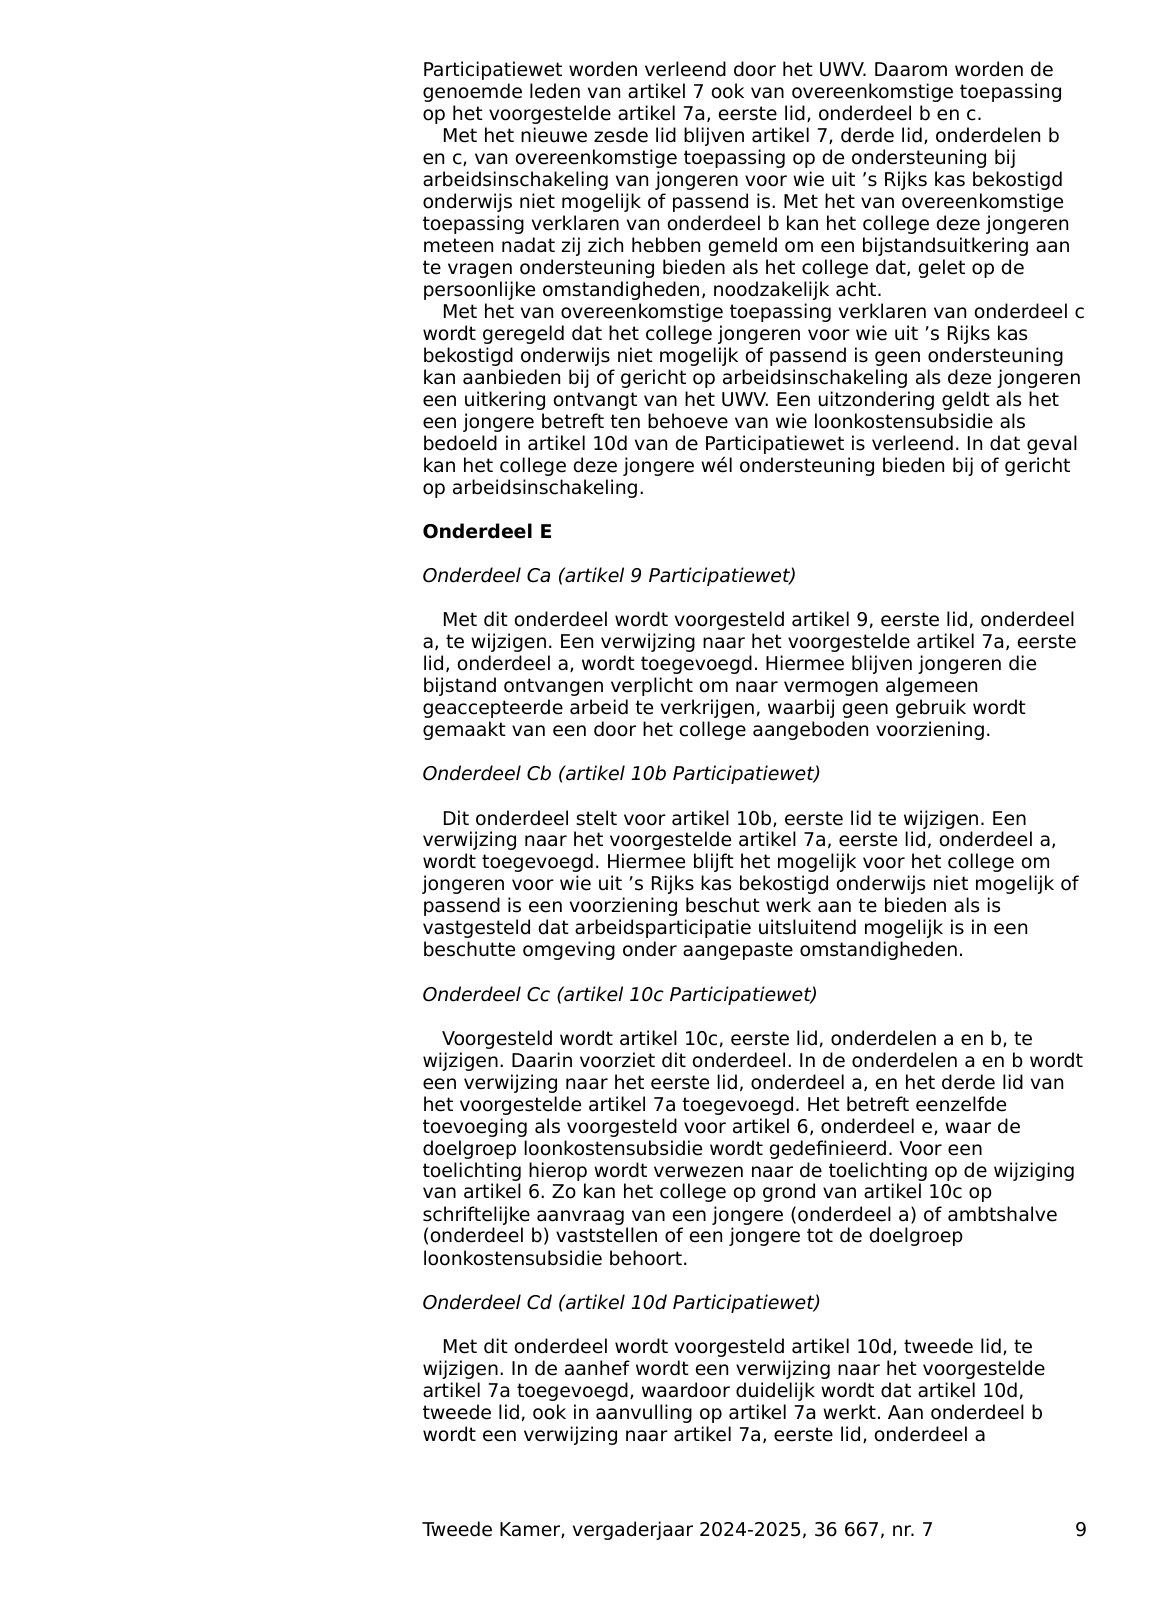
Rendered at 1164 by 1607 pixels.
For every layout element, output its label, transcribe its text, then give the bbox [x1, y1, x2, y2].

text Participatiewet worden verleend door het UWV. Daarom worden de genoemde leden van artikel 7 ook van overeenkomstige toepassing op het voorgestelde artikel 7a, eerste lid, onderdeel b en c. [422, 59, 1087, 125]
text Met dit onderdeel wordt voorgesteld artikel 9, eerste lid, onderdeel a, te wijzigen. Een verwijzing naar het voorgestelde artikel 7a, eerste lid, onderdeel a, wordt toegevoegd. Hiermee blijven jongeren die bijstand ontvangen verplicht om naar vermogen algemeen geaccepteerde arbeid te verkrijgen, waarbij geen gebruik wordt gemaakt van een door het college aangeboden voorziening. [422, 609, 1087, 741]
subtitle Onderdeel Cd (artikel 10d Participatiewet) [422, 1292, 1087, 1313]
text Met het van overeenkomstige toepassing verklaren van onderdeel c wordt geregeld dat het college jongeren voor wie uit ’s Rijks kas bekostigd onderwijs niet mogelijk of passend is geen ondersteuning kan aanbieden bij of gericht op arbeidsinschakeling als deze jongeren een uitkering ontvangt van het UWV. Een uitzondering geldt als het een jongere betreft ten behoeve van wie loonkostensubsidie als bedoeld in artikel 10d van de Participatiewet is verleend. In dat geval kan het college deze jongere wél ondersteuning bieden bij of gericht op arbeidsinschakeling. [422, 301, 1087, 499]
subtitle Onderdeel Cc (artikel 10c Participatiewet) [422, 983, 1087, 1005]
subtitle Onderdeel Ca (artikel 9 Participatiewet) [422, 565, 1087, 587]
subtitle Onderdeel E [422, 521, 1087, 543]
text Voorgesteld wordt artikel 10c, eerste lid, onderdelen a en b, te wijzigen. Daarin voorziet dit onderdeel. In de onderdelen a en b wordt een verwijzing naar het eerste lid, onderdeel a, en het derde lid van het voorgestelde artikel 7a toegevoegd. Het betreft eenzelfde toevoeging als voorgesteld voor artikel 6, onderdeel e, waar de doelgroep loonkostensubsidie wordt gedefinieerd. Voor een toelichting hierop wordt verwezen naar de toelichting op de wijziging van artikel 6. Zo kan het college op grond van artikel 10c op schriftelijke aanvraag van een jongere (onderdeel a) of ambtshalve (onderdeel b) vaststellen of een jongere tot de doelgroep loonkostensubsidie behoort. [422, 1028, 1087, 1269]
text Dit onderdeel stelt voor artikel 10b, eerste lid te wijzigen. Een verwijzing naar het voorgestelde artikel 7a, eerste lid, onderdeel a, wordt toegevoegd. Hiermee blijft het mogelijk voor het college om jongeren voor wie uit ’s Rijks kas bekostigd onderwijs niet mogelijk of passend is een voorziening beschut werk aan te bieden als is vastgesteld dat arbeidsparticipatie uitsluitend mogelijk is in een beschutte omgeving onder aangepaste omstandigheden. [422, 807, 1087, 961]
subtitle Onderdeel Cb (artikel 10b Participatiewet) [422, 763, 1087, 785]
text Met dit onderdeel wordt voorgesteld artikel 10d, tweede lid, te wijzigen. In de aanhef wordt een verwijzing naar het voorgestelde artikel 7a toegevoegd, waardoor duidelijk wordt dat artikel 10d, tweede lid, ook in aanvulling op artikel 7a werkt. Aan onderdeel b wordt een verwijzing naar artikel 7a, eerste lid, onderdeel a [422, 1336, 1087, 1446]
text Met het nieuwe zesde lid blijven artikel 7, derde lid, onderdelen b en c, van overeenkomstige toepassing op de ondersteuning bij arbeidsinschakeling van jongeren voor wie uit ’s Rijks kas bekostigd onderwijs niet mogelijk of passend is. Met het van overeenkomstige toepassing verklaren van onderdeel b kan het college deze jongeren meteen nadat zij zich hebben gemeld om een bijstandsuitkering aan te vragen ondersteuning bieden als het college dat, gelet op de persoonlijke omstandigheden, noodzakelijk acht. [422, 125, 1087, 301]
